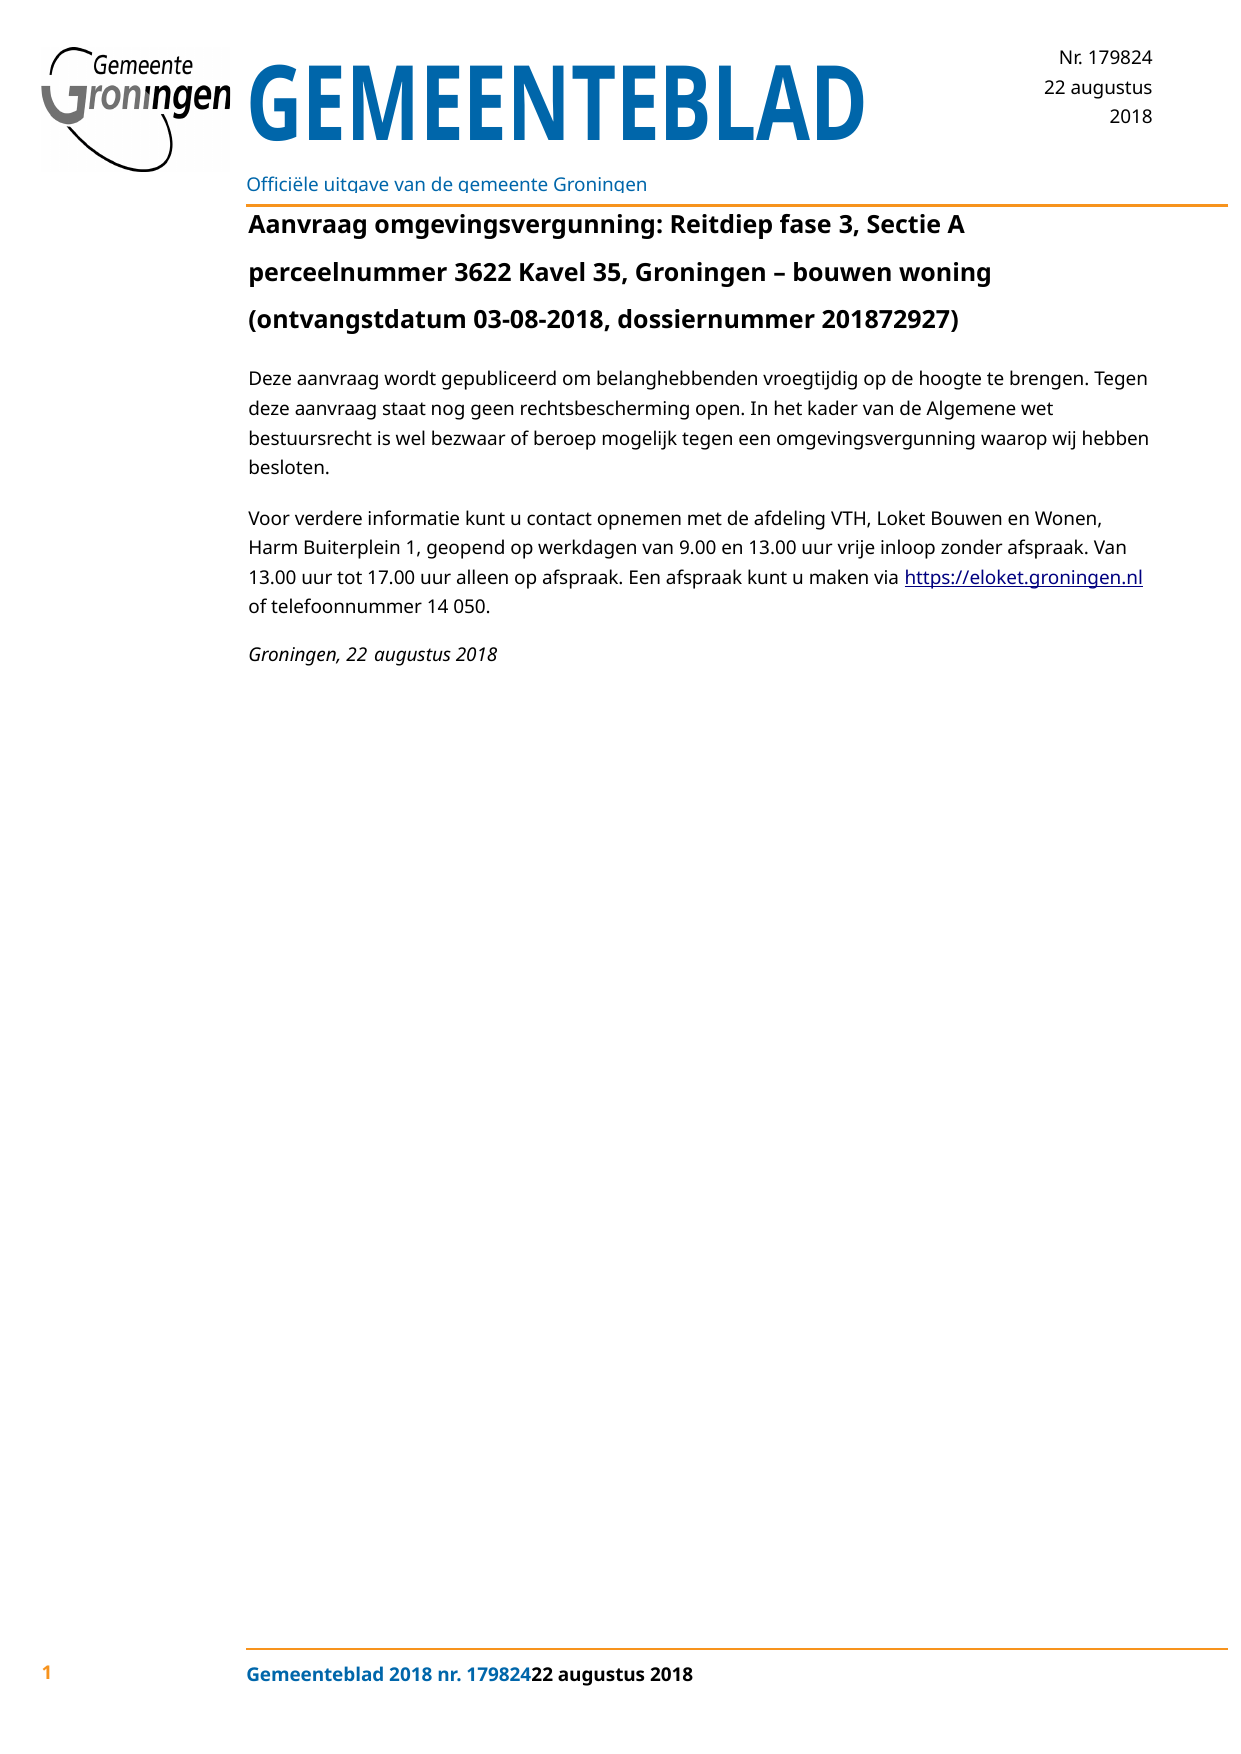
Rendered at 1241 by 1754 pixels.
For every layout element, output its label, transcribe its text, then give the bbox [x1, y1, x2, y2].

text Deze aanvraag wordt gepubliceerd om belanghebbenden vroegtijdig op de hoogte te brengen. Tegen deze aanvraag staat nog geen rechtsbescherming open. In het kader van de Algemene wet bestuursrecht is wel bezwaar of beroep mogelijk tegen een omgevingsvergunning waarop wij hebben besloten. [248, 366, 1152, 480]
text Aanvraag omgevingsvergunning: Reitdiep fase 3, Sectie A perceelnummer 3622 Kavel 35, Groningen – bouwen woning (ontvangstdatum 03-08-2018, dossiernummer 201872927) [248, 207, 1152, 336]
picture [41, 47, 231, 172]
text Groningen, 22 augustus 2018 [248, 641, 1152, 667]
text Voor verdere informatie kunt u contact opnemen met de afdeling VTH, Loket Bouwen en Wonen, Harm Buiterplein 1, geopend op werkdagen van 9.00 en 13.00 uur vrije inloop zonder afspraak. Van 13.00 uur tot 17.00 uur alleen op afspraak. Een afspraak kunt u maken via https://eloket.groningen.nl of telefoonnummer 14 050. [248, 505, 1152, 619]
